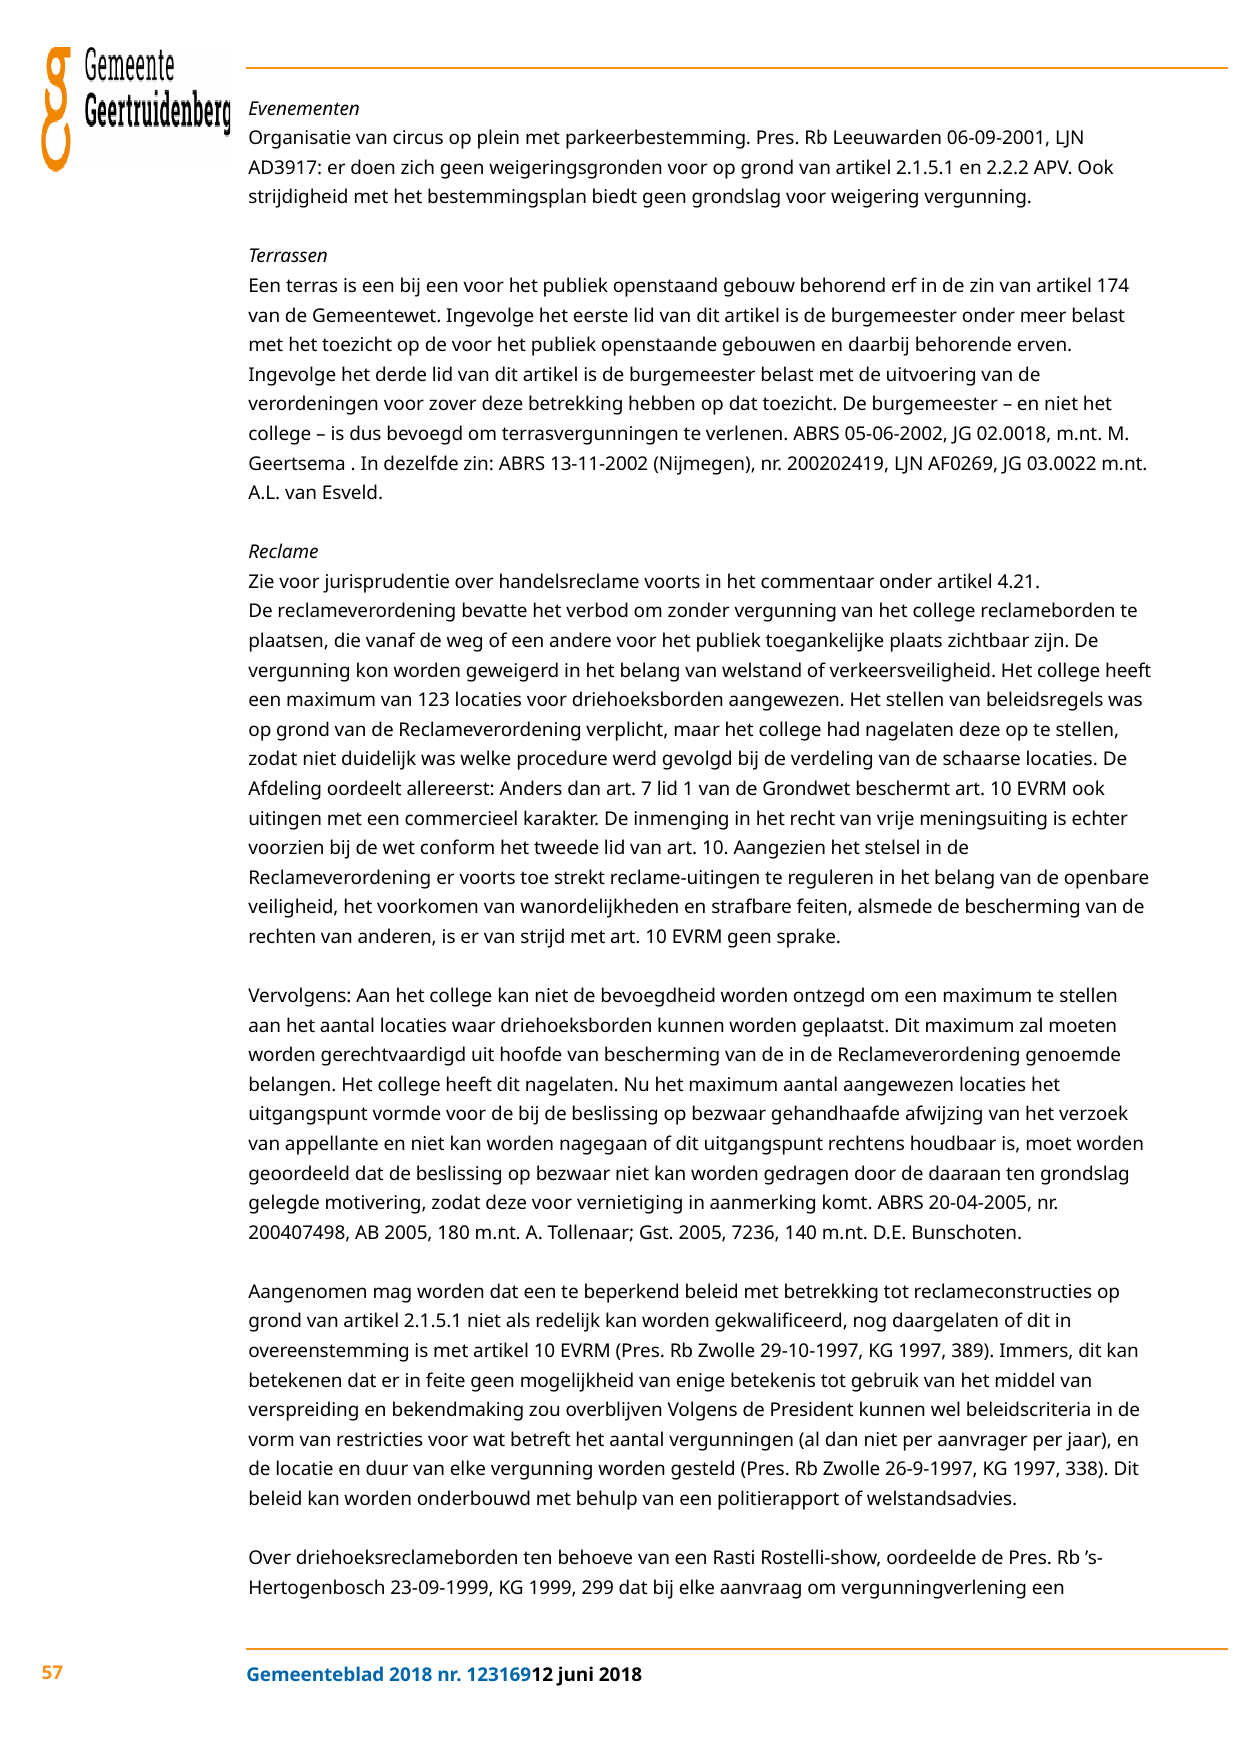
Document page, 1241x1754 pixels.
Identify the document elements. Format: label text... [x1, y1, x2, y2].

text Evenementen [248, 95, 1152, 121]
text Over driehoeksreclameborden ten behoeve van een Rasti Rostelli-show, oordeelde de Pres. Rb ’s-Hertogenbosch 23-09-1999, KG 1999, 299 dat bij elke aanvraag om vergunningverlening een [248, 1544, 1152, 1600]
text De reclameverordening bevatte het verbod om zonder vergunning van het college reclameborden te plaatsen, die vanaf de weg of een andere voor het publiek toegankelijke plaats zichtbaar zijn. De vergunning kon worden geweigerd in het belang van welstand of verkeersveiligheid. Het college heeft een maximum van 123 locaties voor driehoeksborden aangewezen. Het stellen van beleidsregels was op grond van de Reclameverordening verplicht, maar het college had nagelaten deze op te stellen, zodat niet duidelijk was welke procedure werd gevolgd bij de verdeling van de schaarse locaties. De Afdeling oordeelt allereerst: Anders dan art. 7 lid 1 van de Grondwet beschermt art. 10 EVRM ook uitingen met een commercieel karakter. De inmenging in het recht van vrije meningsuiting is echter voorzien bij de wet conform het tweede lid van art. 10. Aangezien het stelsel in de Reclameverordening er voorts toe strekt reclame-uitingen te reguleren in het belang van de openbare veiligheid, het voorkomen van wanordelijkheden en strafbare feiten, alsmede de bescherming van de rechten van anderen, is er van strijd met art. 10 EVRM geen sprake. [248, 598, 1152, 949]
text Terrassen [248, 243, 1152, 268]
text Vervolgens: Aan het college kan niet de bevoegdheid worden ontzegd om een maximum te stellen aan het aantal locaties waar driehoeksborden kunnen worden geplaatst. Dit maximum zal moeten worden gerechtvaardigd uit hoofde van bescherming van de in de Reclameverordening genoemde belangen. Het college heeft dit nagelaten. Nu het maximum aantal aangewezen locaties het uitgangspunt vormde voor de bij de beslissing op bezwaar gehandhaafde afwijzing van het verzoek van appellante en niet kan worden nagegaan of dit uitgangspunt rechtens houdbaar is, moet worden geoordeeld dat de beslissing op bezwaar niet kan worden gedragen door de daaraan ten grondslag gelegde motivering, zodat deze voor vernietiging in aanmerking komt. ABRS 20-04-2005, nr. 200407498, AB 2005, 180 m.nt. A. Tollenaar; Gst. 2005, 7236, 140 m.nt. D.E. Bunschoten. [248, 982, 1152, 1245]
text Organisatie van circus op plein met parkeerbestemming. Pres. Rb Leeuwarden 06-09-2001, LJN AD3917: er doen zich geen weigeringsgronden voor op grond van artikel 2.1.5.1 en 2.2.2 APV. Ook strijdigheid met het bestemmingsplan biedt geen grondslag voor weigering vergunning. [248, 124, 1152, 209]
text Aangenomen mag worden dat een te beperkend beleid met betrekking tot reclameconstructies op grond van artikel 2.1.5.1 niet als redelijk kan worden gekwalificeerd, nog daargelaten of dit in overeenstemming is met artikel 10 EVRM (Pres. Rb Zwolle 29-10-1997, KG 1997, 389). Immers, dit kan betekenen dat er in feite geen mogelijkheid van enige betekenis tot gebruik van het middel van verspreiding en bekendmaking zou overblijven Volgens de President kunnen wel beleidscriteria in de vorm van restricties voor wat betreft het aantal vergunningen (al dan niet per aanvrager per jaar), en de locatie en duur van elke vergunning worden gesteld (Pres. Rb Zwolle 26-9-1997, KG 1997, 338). Dit beleid kan worden onderbouwd met behulp van een politierapport of welstandsadvies. [248, 1278, 1152, 1511]
picture [41, 47, 231, 172]
text Reclame [248, 538, 1152, 564]
text Zie voor jurisprudentie over handelsreclame voorts in het commentaar onder artikel 4.21. [248, 568, 1152, 594]
text Een terras is een bij een voor het publiek openstaand gebouw behorend erf in de zin van artikel 174 van de Gemeentewet. Ingevolge het eerste lid van dit artikel is de burgemeester onder meer belast met het toezicht op de voor het publiek openstaande gebouwen en daarbij behorende erven. Ingevolge het derde lid van dit artikel is de burgemeester belast met de uitvoering van de verordeningen voor zover deze betrekking hebben op dat toezicht. De burgemeester – en niet het college – is dus bevoegd om terrasvergunningen te verlenen. ABRS 05-06-2002, JG 02.0018, m.nt. M. Geertsema . In dezelfde zin: ABRS 13-11-2002 (Nijmegen), nr. 200202419, LJN AF0269, JG 03.0022 m.nt. A.L. van Esveld. [248, 272, 1152, 505]
